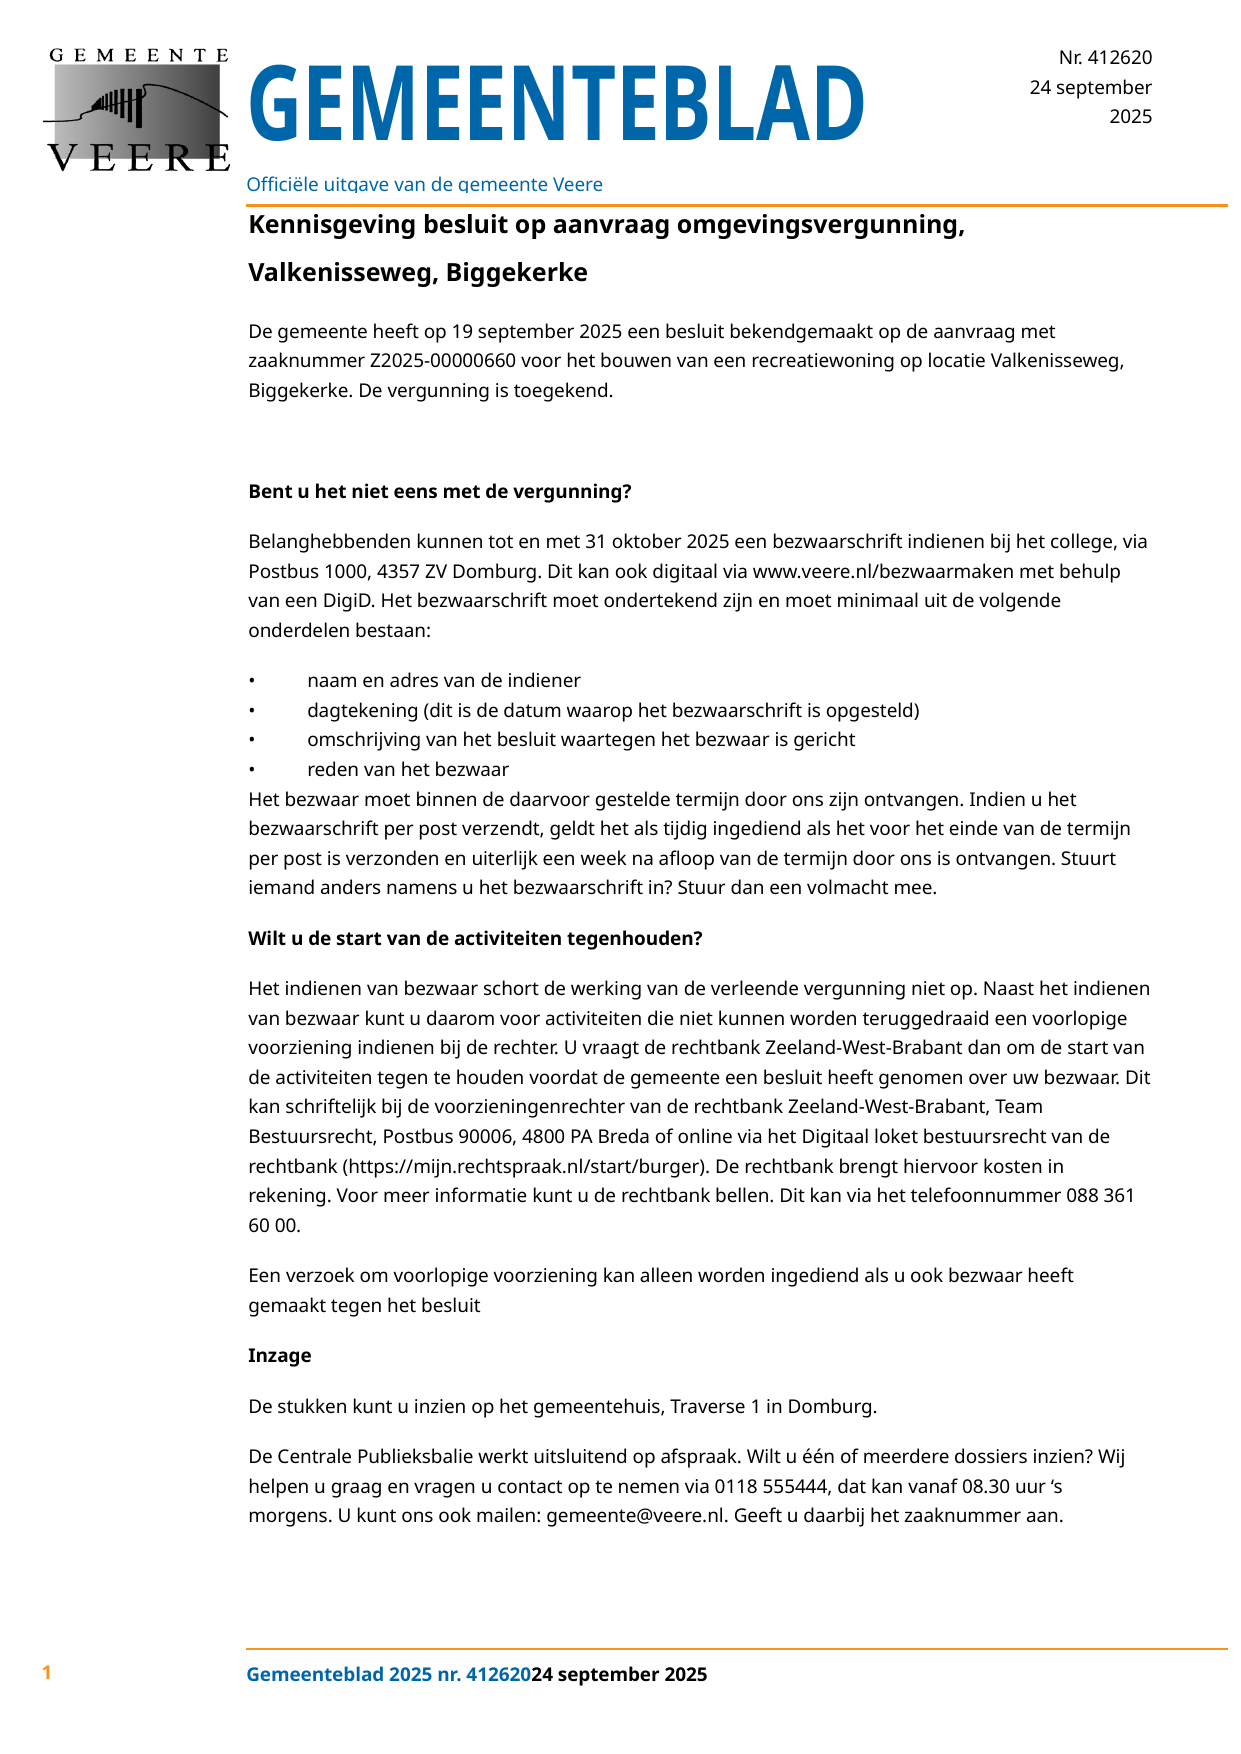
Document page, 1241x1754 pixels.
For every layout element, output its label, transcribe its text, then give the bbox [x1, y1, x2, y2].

text Belanghebbenden kunnen tot en met 31 oktober 2025 een bezwaarschrift indienen bij het college, via Postbus 1000, 4357 ZV Domburg. Dit kan ook digitaal via www.veere.nl/bezwaarmaken met behulp van een DigiD. Het bezwaarschrift moet ondertekend zijn en moet minimaal uit de volgende onderdelen bestaan: [248, 528, 1152, 643]
list naam en adres van de indiener [248, 667, 1152, 693]
list omschrijving van het besluit waartegen het bezwaar is gericht [248, 727, 1152, 752]
text Het bezwaar moet binnen de daarvoor gestelde termijn door ons zijn ontvangen. Indien u het bezwaarschrift per post verzendt, geldt het als tijdig ingediend als het voor het einde van de termijn per post is verzonden en uiterlijk een week na afloop van de termijn door ons is ontvangen. Stuurt iemand anders namens u het bezwaarschrift in? Stuur dan een volmacht mee. [248, 786, 1152, 900]
text Een verzoek om voorlopige voorziening kan alleen worden ingediend als u ook bezwaar heeft gemaakt tegen het besluit [248, 1262, 1152, 1318]
text Kennisgeving besluit op aanvraag omgevingsvergunning, Valkenisseweg, Biggekerke [248, 207, 1152, 288]
text Het indienen van bezwaar schort de werking van de verleende vergunning niet op. Naast het indienen van bezwaar kunt u daarom voor activiteiten die niet kunnen worden teruggedraaid een voorlopige voorziening indienen bij de rechter. U vraagt de rechtbank Zeeland-West-Brabant dan om de start van de activiteiten tegen te houden voordat de gemeente een besluit heeft genomen over uw bezwaar. Dit kan schriftelijk bij de voorzieningenrechter van de rechtbank Zeeland-West-Brabant, Team Bestuursrecht, Postbus 90006, 4800 PA Breda of online via het Digitaal loket bestuursrecht van de rechtbank (https://mijn.rechtspraak.nl/start/burger). De rechtbank brengt hiervoor kosten in rekening. Voor meer informatie kunt u de rechtbank bellen. Dit kan via het telefoonnummer 088 361 60 00. [248, 975, 1152, 1238]
text De stukken kunt u inzien op het gemeentehuis, Traverse 1 in Domburg. [248, 1393, 1152, 1419]
text De gemeente heeft op 19 september 2025 een besluit bekendgemaakt op de aanvraag met zaaknummer Z2025-00000660 voor het bouwen van een recreatiewoning op locatie Valkenisseweg, Biggekerke. De vergunning is toegekend. [248, 318, 1152, 403]
text De Centrale Publieksbalie werkt uitsluitend op afspraak. Wilt u één of meerdere dossiers inzien? Wij helpen u graag en vragen u contact op te nemen via 0118 555444, dat kan vanaf 08.30 uur ‘s morgens. U kunt ons ook mailen: gemeente@veere.nl. Geeft u daarbij het zaaknummer aan. [248, 1443, 1152, 1528]
text Bent u het niet eens met de vergunning? [248, 478, 1152, 504]
picture [41, 47, 231, 172]
list dagtekening (dit is de datum waarop het bezwaarschrift is opgesteld) [248, 697, 1152, 723]
list reden van het bezwaar [248, 756, 1152, 782]
text Wilt u de start van de activiteiten tegenhouden? [248, 925, 1152, 951]
text Inzage [248, 1342, 1152, 1368]
